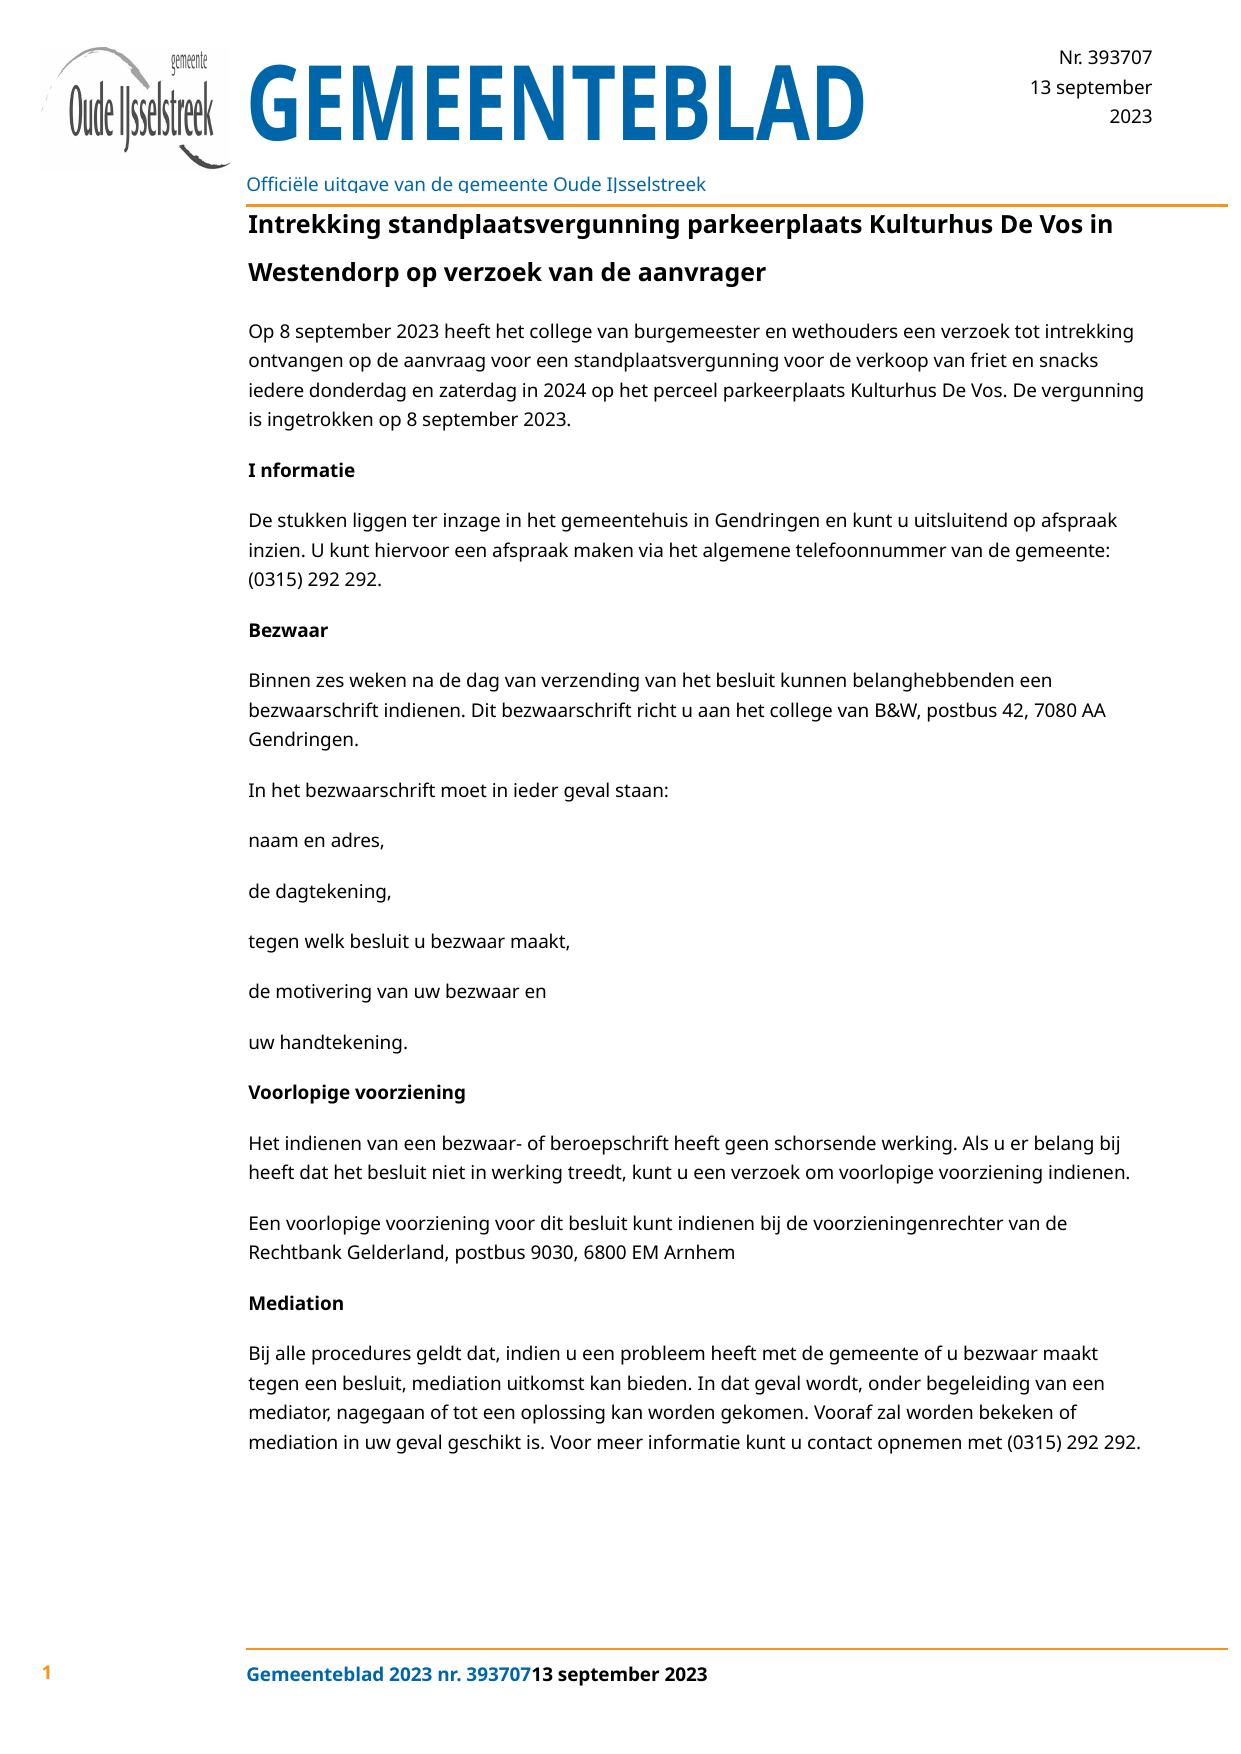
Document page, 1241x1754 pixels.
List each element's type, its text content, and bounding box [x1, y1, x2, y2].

text I nformatie [248, 457, 1152, 483]
text tegen welk besluit u bezwaar maakt, [248, 928, 1152, 954]
text Intrekking standplaatsvergunning parkeerplaats Kulturhus De Vos in Westendorp op verzoek van de aanvrager [248, 207, 1152, 288]
text uw handtekening. [248, 1029, 1152, 1055]
text Bij alle procedures geldt dat, indien u een probleem heeft met de gemeente of u bezwaar maakt tegen een besluit, mediation uitkomst kan bieden. In dat geval wordt, onder begeleiding van een mediator, nagegaan of tot een oplossing kan worden gekomen. Vooraf zal worden bekeken of mediation in uw geval geschikt is. Voor meer informatie kunt u contact opnemen met (0315) 292 292. [248, 1340, 1152, 1455]
text In het bezwaarschrift moet in ieder geval staan: [248, 777, 1152, 803]
text de dagtekening, [248, 878, 1152, 904]
text Voorlopige voorziening [248, 1079, 1152, 1105]
text Binnen zes weken na de dag van verzending van het besluit kunnen belanghebbenden een bezwaarschrift indienen. Dit bezwaarschrift richt u aan het college van B&W, postbus 42, 7080 AA Gendringen. [248, 667, 1152, 752]
picture [41, 47, 231, 172]
text naam en adres, [248, 827, 1152, 853]
text de motivering van uw bezwaar en [248, 979, 1152, 1004]
text Bezwaar [248, 617, 1152, 643]
text Een voorlopige voorziening voor dit besluit kunt indienen bij de voorzieningenrechter van de Rechtbank Gelderland, postbus 9030, 6800 EM Arnhem [248, 1210, 1152, 1265]
text Het indienen van een bezwaar- of beroepschrift heeft geen schorsende werking. Als u er belang bij heeft dat het besluit niet in werking treedt, kunt u een verzoek om voorlopige voorziening indienen. [248, 1130, 1152, 1185]
text Mediation [248, 1290, 1152, 1316]
text De stukken liggen ter inzage in het gemeentehuis in Gendringen en kunt u uitsluitend op afspraak inzien. U kunt hiervoor een afspraak maken via het algemene telefoonnummer van de gemeente: (0315) 292 292. [248, 507, 1152, 592]
text Op 8 september 2023 heeft het college van burgemeester en wethouders een verzoek tot intrekking ontvangen op de aanvraag voor een standplaatsvergunning voor de verkoop van friet en snacks iedere donderdag en zaterdag in 2024 op het perceel parkeerplaats Kulturhus De Vos. De vergunning is ingetrokken op 8 september 2023. [248, 318, 1152, 432]
